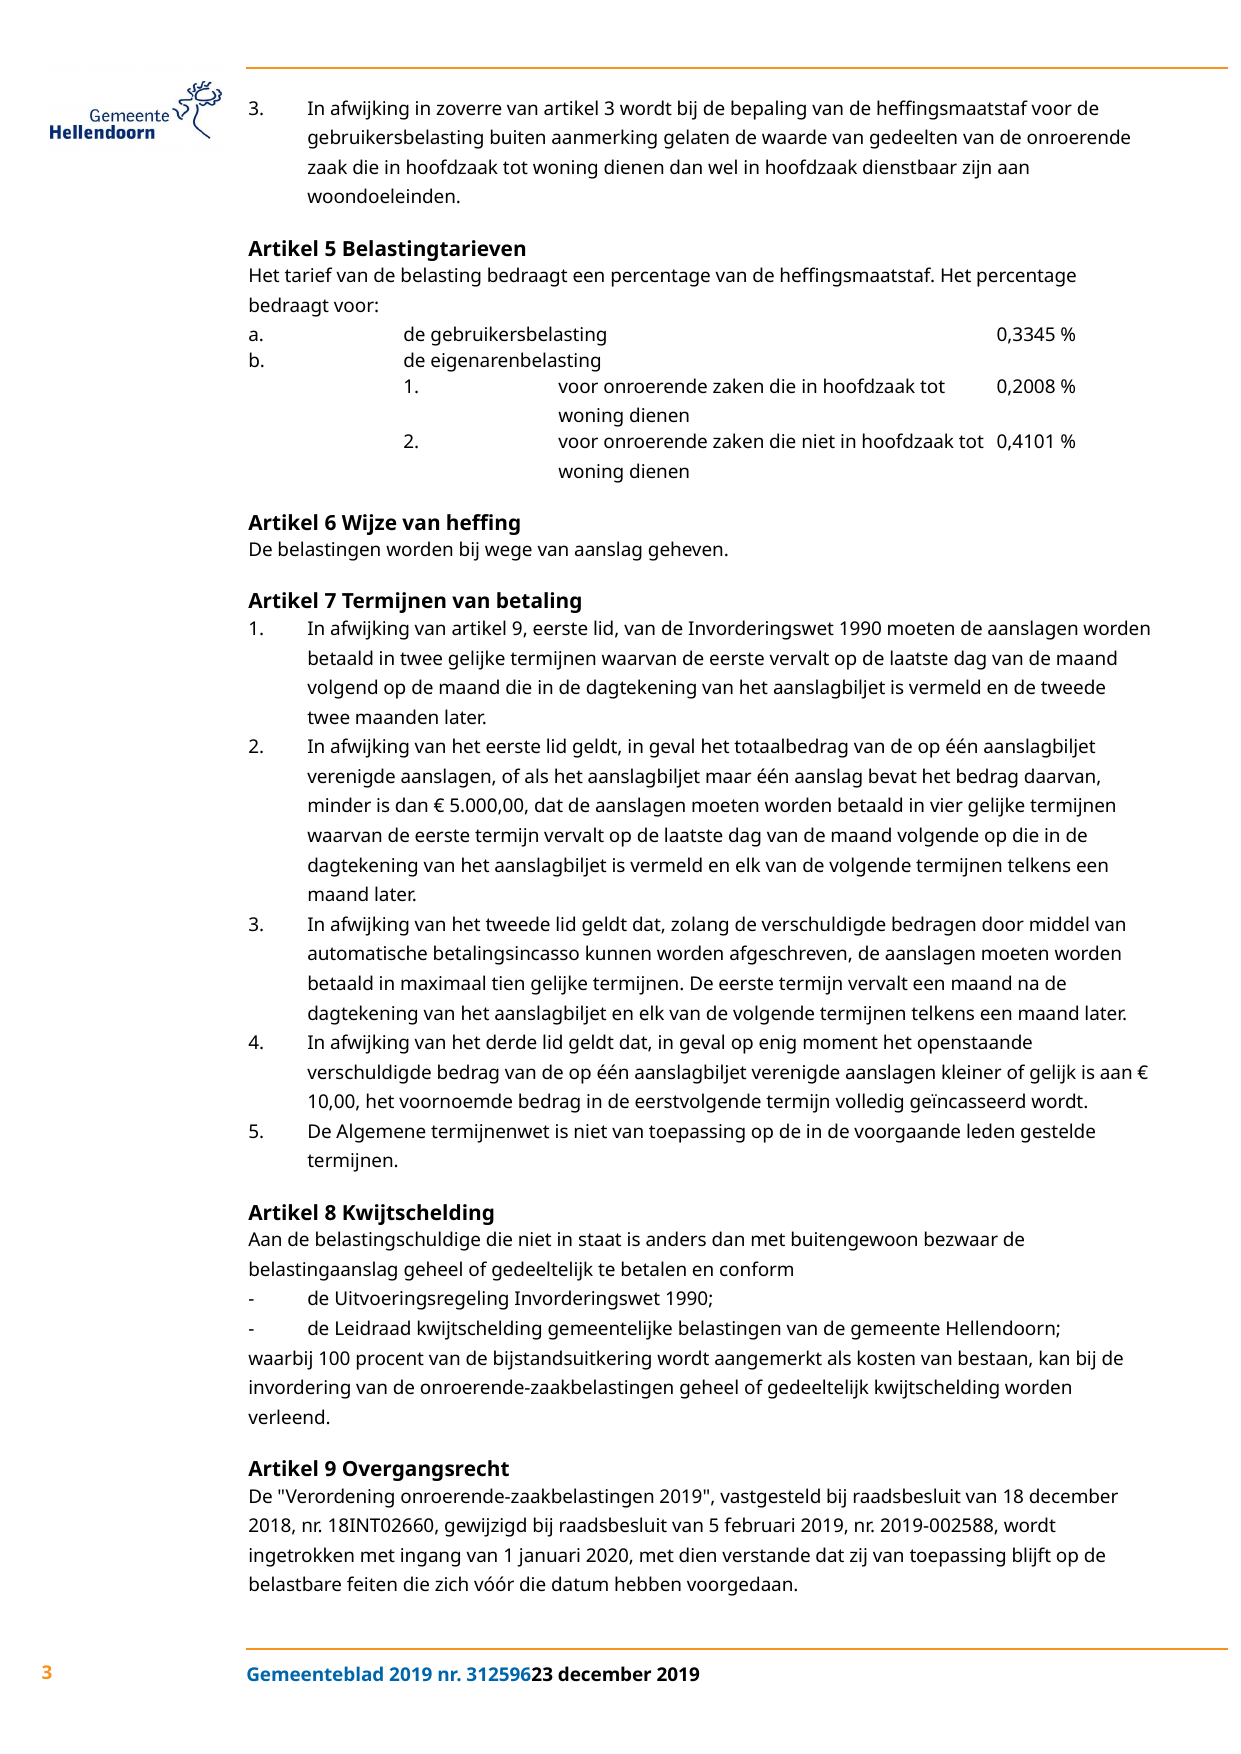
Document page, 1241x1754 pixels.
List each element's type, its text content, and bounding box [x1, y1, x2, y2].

text Het tarief van de belasting bedraagt een percentage van de heffingsmaatstaf. Het percentage bedraagt voor: [248, 262, 1152, 318]
table_cell [248, 373, 403, 428]
table_cell b. [248, 348, 403, 373]
table_header a. [248, 322, 403, 347]
text Aan de belastingschuldige die niet in staat is anders dan met buitengewoon bezwaar de belastingaanslag geheel of gedeeltelijk te betalen en conform [248, 1226, 1152, 1282]
table_cell de eigenarenbelasting [403, 348, 996, 373]
text Artikel 9 Overgangsrecht [248, 1454, 1152, 1483]
list de Leidraad kwijtschelding gemeentelijke belastingen van de gemeente Hellendoorn; [248, 1315, 1152, 1341]
table_cell 1. [403, 373, 558, 428]
table_header de gebruikersbelasting [403, 322, 996, 347]
text Artikel 7 Termijnen van betaling [248, 587, 1152, 615]
text De belastingen worden bij wege van aanslag geheven. [248, 536, 1152, 562]
table_cell 0,4101 % [996, 429, 1152, 484]
list In afwijking van artikel 9, eerste lid, van de Invorderingswet 1990 moeten de aanslagen worden betaald in twee gelijke termijnen waarvan de eerste vervalt op de laatste dag van de maand volgend op de maand die in de dagtekening van het aanslagbiljet is vermeld en de tweede twee maanden later. [248, 615, 1152, 729]
list In afwijking van het tweede lid geldt dat, zolang de verschuldigde bedragen door middel van automatische betalingsincasso kunnen worden afgeschreven, de aanslagen moeten worden betaald in maximaal tien gelijke termijnen. De eerste termijn vervalt een maand na de dagtekening van het aanslagbiljet en elk van de volgende termijnen telkens een maand later. [248, 911, 1152, 1025]
table_cell voor onroerende zaken die niet in hoofdzaak tot woning dienen [558, 429, 996, 484]
text Artikel 6 Wijze van heffing [248, 508, 1152, 536]
list De Algemene termijnenwet is niet van toepassing op de in de voorgaande leden gestelde termijnen. [248, 1118, 1152, 1173]
table_header 0,3345 % [996, 322, 1152, 347]
list In afwijking van het derde lid geldt dat, in geval op enig moment het openstaande verschuldigde bedrag van de op één aanslagbiljet verenigde aanslagen kleiner of gelijk is aan € 10,00, het voornoemde bedrag in de eerstvolgende termijn volledig geïncasseerd wordt. [248, 1029, 1152, 1114]
table_cell 2. [403, 429, 558, 484]
text Artikel 5 Belastingtarieven [248, 234, 1152, 262]
table_cell voor onroerende zaken die in hoofdzaak tot woning dienen [558, 373, 996, 428]
table_cell 0,2008 % [996, 373, 1152, 428]
table_cell [248, 429, 403, 484]
text Artikel 8 Kwijtschelding [248, 1198, 1152, 1226]
text De "Verordening onroerende-zaakbelastingen 2019", vastgesteld bij raadsbesluit van 18 december 2018, nr. 18INT02660, gewijzigd bij raadsbesluit van 5 februari 2019, nr. 2019-002588, wordt ingetrokken met ingang van 1 januari 2020, met dien verstande dat zij van toepassing blijft op de belastbare feiten die zich vóór die datum hebben voorgedaan. [248, 1483, 1152, 1597]
list In afwijking in zoverre van artikel 3 wordt bij de bepaling van de heffingsmaatstaf voor de gebruikersbelasting buiten aanmerking gelaten de waarde van gedeelten van de onroerende zaak die in hoofdzaak tot woning dienen dan wel in hoofdzaak dienstbaar zijn aan woondoeleinden. [248, 95, 1152, 209]
text waarbij 100 procent van de bijstandsuitkering wordt aangemerkt als kosten van bestaan, kan bij de invordering van de onroerende-zaakbelastingen geheel of gedeeltelijk kwijtschelding worden verleend. [248, 1345, 1152, 1430]
picture [41, 47, 231, 172]
table_cell [996, 348, 1152, 373]
list de Uitvoeringsregeling Invorderingswet 1990; [248, 1286, 1152, 1311]
list In afwijking van het eerste lid geldt, in geval het totaalbedrag van de op één aanslagbiljet verenigde aanslagen, of als het aanslagbiljet maar één aanslag bevat het bedrag daarvan, minder is dan € 5.000,00, dat de aanslagen moeten worden betaald in vier gelijke termijnen waarvan de eerste termijn vervalt op de laatste dag van de maand volgende op die in de dagtekening van het aanslagbiljet is vermeld en elk van de volgende termijnen telkens een maand later. [248, 733, 1152, 907]
